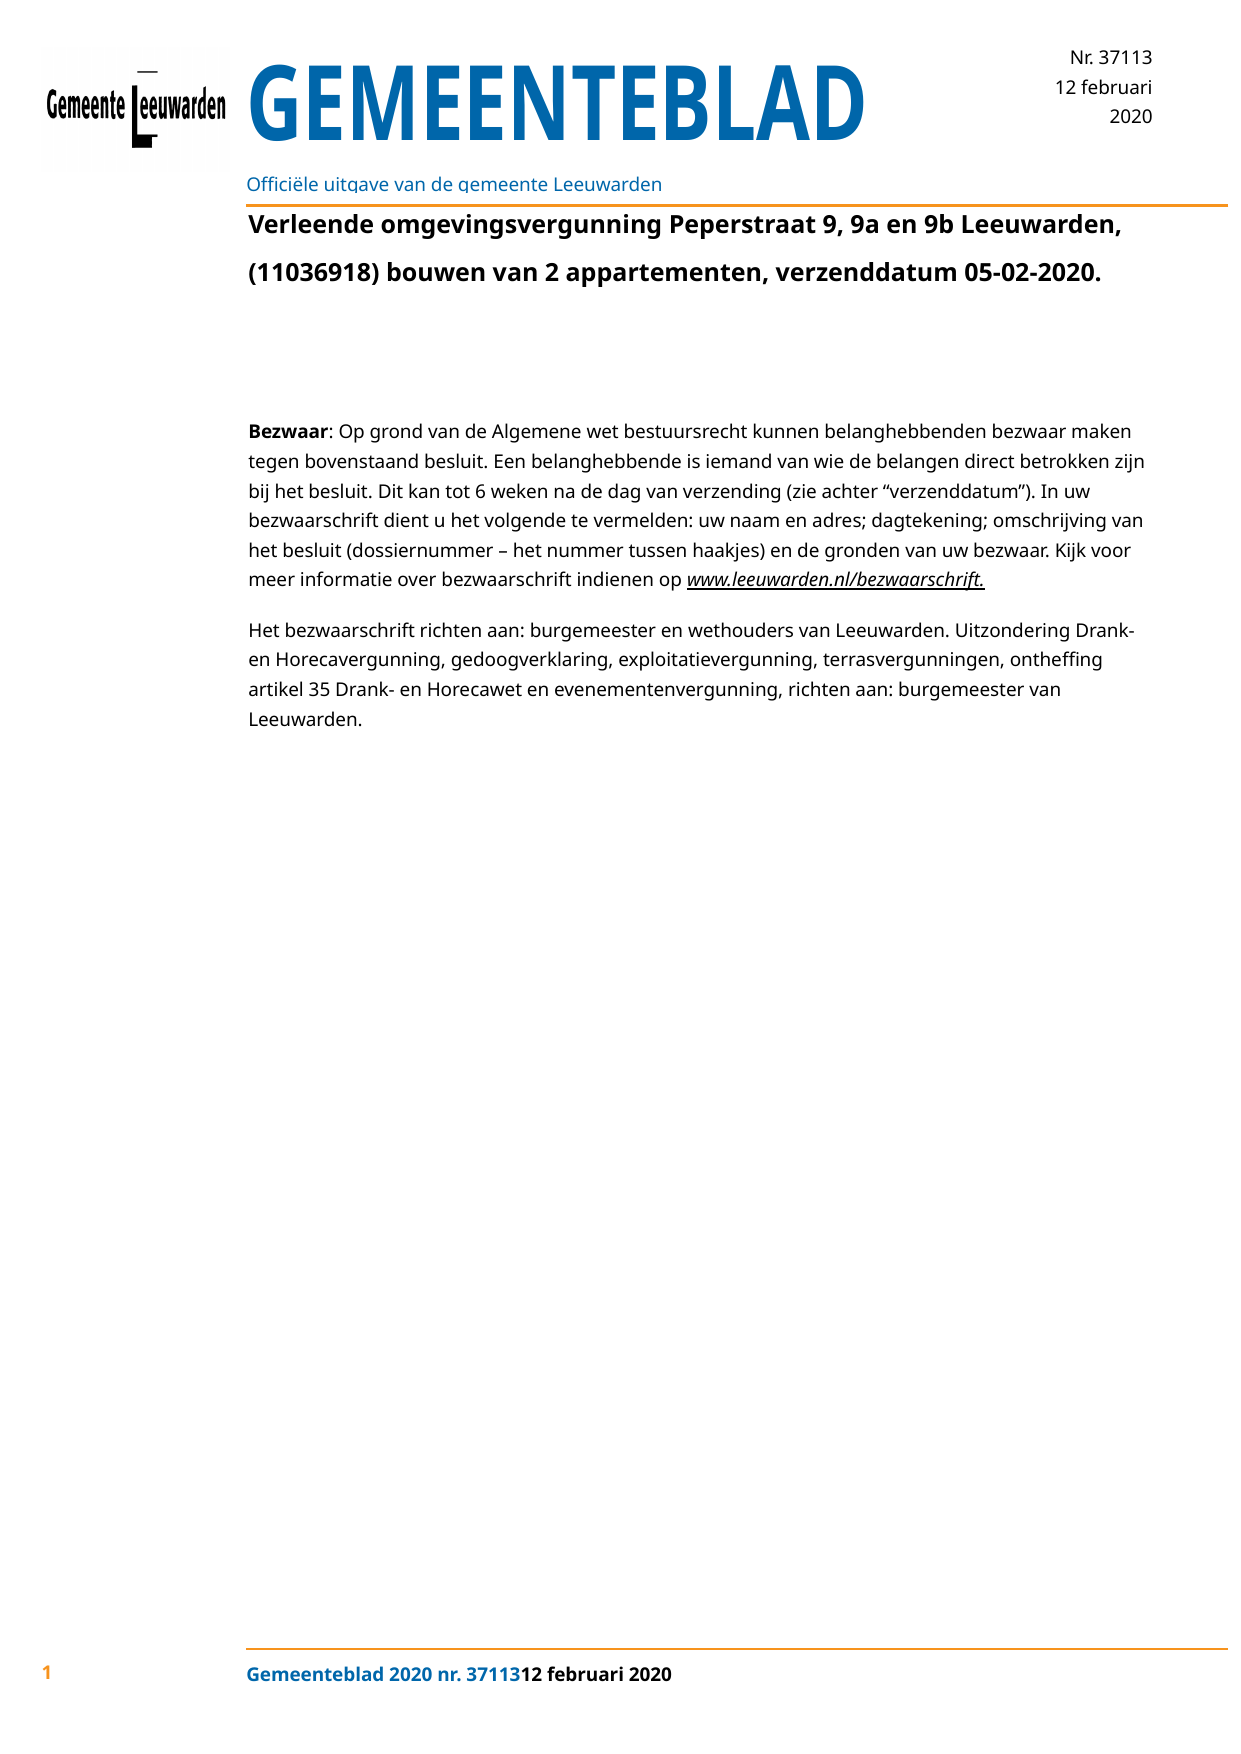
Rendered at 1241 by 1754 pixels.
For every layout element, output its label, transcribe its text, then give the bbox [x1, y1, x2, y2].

text Bezwaar: Op grond van de Algemene wet bestuursrecht kunnen belanghebbenden bezwaar maken tegen bovenstaand besluit. Een belanghebbende is iemand van wie de belangen direct betrokken zijn bij het besluit. Dit kan tot 6 weken na de dag van verzending (zie achter “verzenddatum”). In uw bezwaarschrift dient u het volgende te vermelden: uw naam en adres; dagtekening; omschrijving van het besluit (dossiernummer – het nummer tussen haakjes) en de gronden van uw bezwaar. Kijk voor meer informatie over bezwaarschrift indienen op www.leeuwarden.nl/bezwaarschrift. [248, 419, 1152, 592]
text Het bezwaarschrift richten aan: burgemeester en wethouders van Leeuwarden. Uitzondering Drank- en Horecavergunning, gedoogverklaring, exploitatievergunning, terrasvergunningen, ontheffing artikel 35 Drank- en Horecawet en evenementenvergunning, richten aan: burgemeester van Leeuwarden. [248, 617, 1152, 732]
picture [41, 47, 231, 172]
text Verleende omgevingsvergunning Peperstraat 9, 9a en 9b Leeuwarden, (11036918) bouwen van 2 appartementen, verzenddatum 05-02-2020. [248, 207, 1152, 288]
